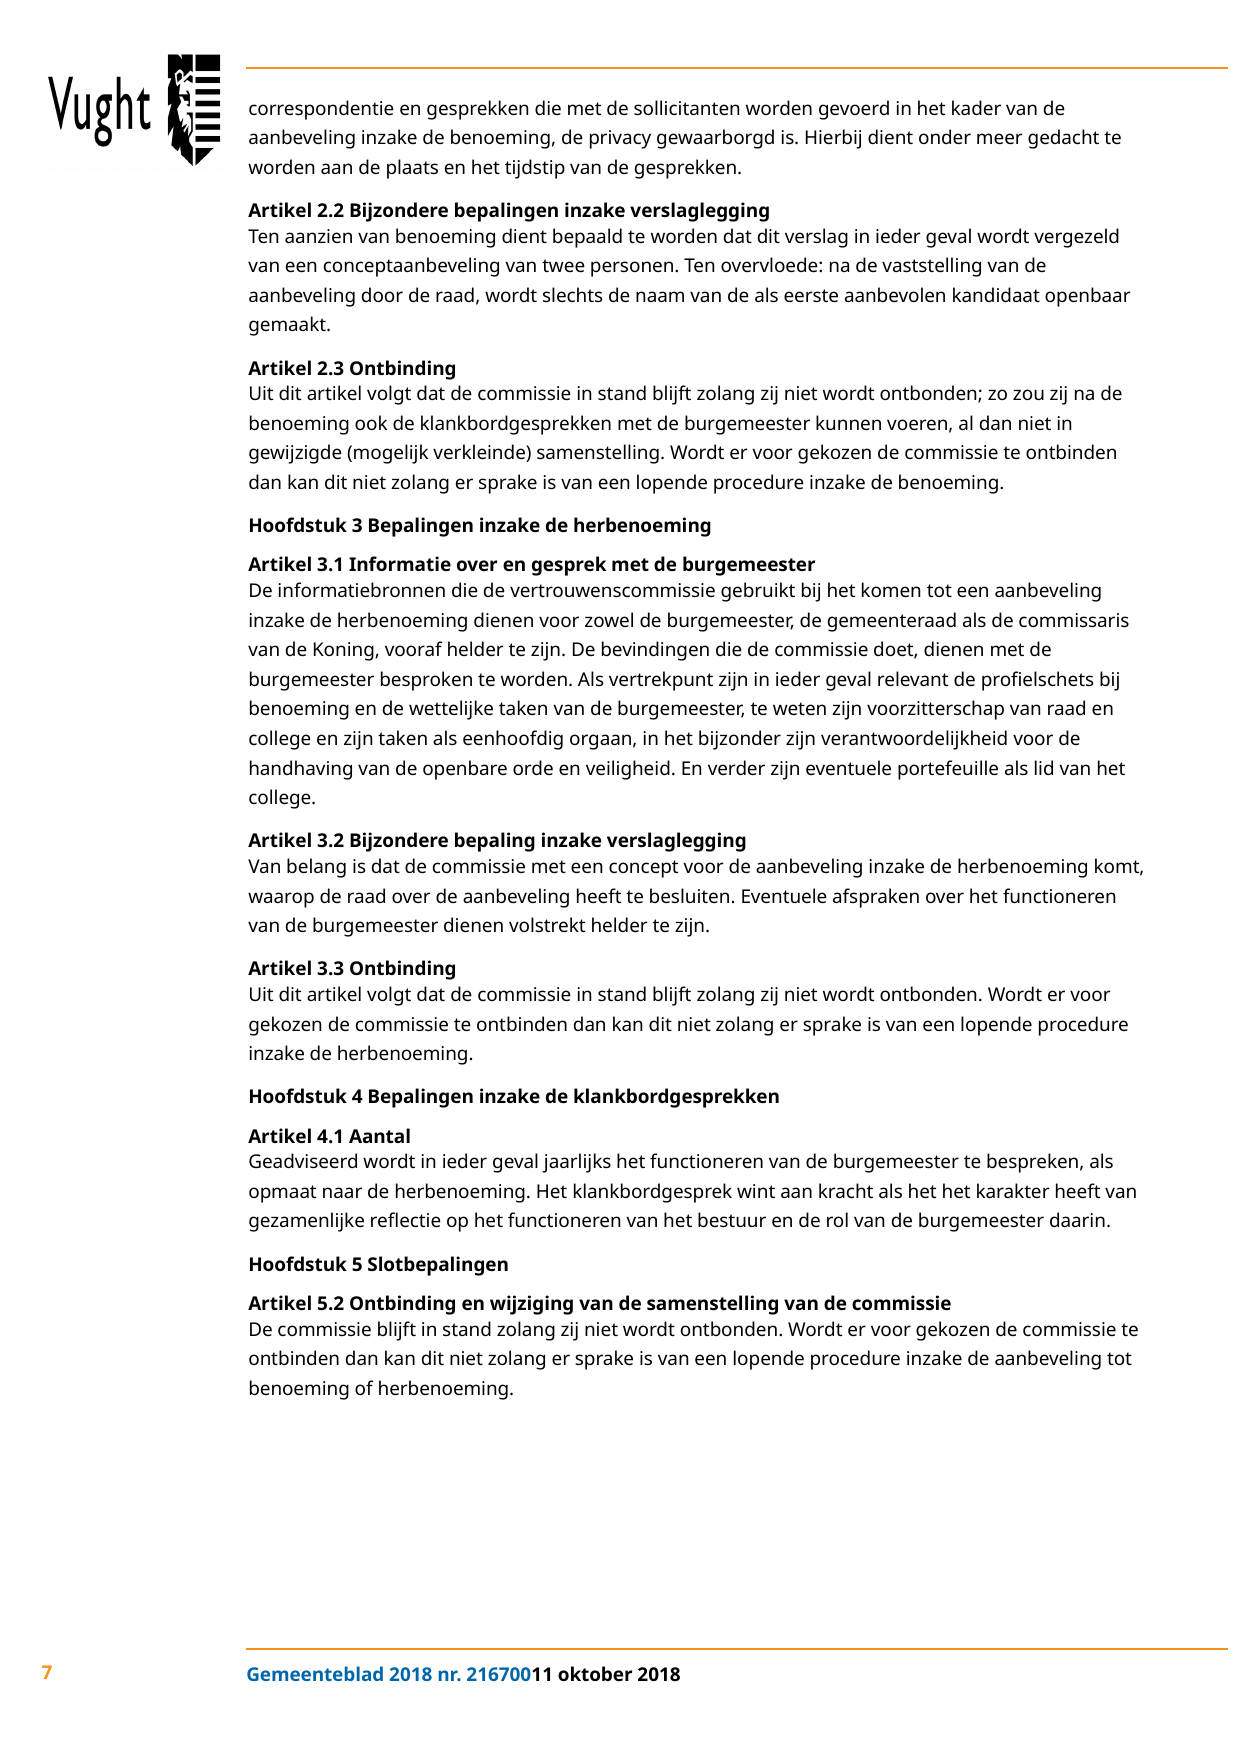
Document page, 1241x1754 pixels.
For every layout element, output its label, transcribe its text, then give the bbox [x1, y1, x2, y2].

text Hoofdstuk 3 Bepalingen inzake de herbenoeming [248, 512, 1152, 538]
text Artikel 2.2 Bijzondere bepalingen inzake verslaglegging [248, 197, 1152, 223]
picture [41, 47, 231, 172]
text Artikel 3.1 Informatie over en gesprek met de burgemeester [248, 552, 1152, 577]
text Geadviseerd wordt in ieder geval jaarlijks het functioneren van de burgemeester te bespreken, als opmaat naar de herbenoeming. Het klankbordgesprek wint aan kracht als het het karakter heeft van gezamenlijke reflectie op het functioneren van het bestuur en de rol van de burgemeester daarin. [248, 1148, 1152, 1233]
text Uit dit artikel volgt dat de commissie in stand blijft zolang zij niet wordt ontbonden. Wordt er voor gekozen de commissie te ontbinden dan kan dit niet zolang er sprake is van een lopende procedure inzake de herbenoeming. [248, 981, 1152, 1066]
text Van belang is dat de commissie met een concept voor de aanbeveling inzake de herbenoeming komt, waarop de raad over de aanbeveling heeft te besluiten. Eventuele afspraken over het functioneren van de burgemeester dienen volstrekt helder te zijn. [248, 853, 1152, 938]
text Uit dit artikel volgt dat de commissie in stand blijft zolang zij niet wordt ontbonden; zo zou zij na de benoeming ook de klankbordgesprekken met de burgemeester kunnen voeren, al dan niet in gewijzigde (mogelijk verkleinde) samenstelling. Wordt er voor gekozen de commissie te ontbinden dan kan dit niet zolang er sprake is van een lopende procedure inzake de benoeming. [248, 380, 1152, 495]
text Artikel 5.2 Ontbinding en wijziging van de samenstelling van de commissie [248, 1290, 1152, 1316]
text Artikel 4.1 Aantal [248, 1123, 1152, 1148]
text De informatiebronnen die de vertrouwenscommissie gebruikt bij het komen tot een aanbeveling inzake de herbenoeming dienen voor zowel de burgemeester, de gemeenteraad als de commissaris van de Koning, vooraf helder te zijn. De bevindingen die de commissie doet, dienen met de burgemeester besproken te worden. Als vertrekpunt zijn in ieder geval relevant de profielschets bij benoeming en de wettelijke taken van de burgemeester, te weten zijn voorzitterschap van raad en college en zijn taken als eenhoofdig orgaan, in het bijzonder zijn verantwoordelijkheid voor de handhaving van de openbare orde en veiligheid. En verder zijn eventuele portefeuille als lid van het college. [248, 577, 1152, 810]
text Hoofdstuk 5 Slotbepalingen [248, 1251, 1152, 1277]
text Artikel 3.2 Bijzondere bepaling inzake verslaglegging [248, 827, 1152, 853]
text correspondentie en gesprekken die met de sollicitanten worden gevoerd in het kader van de aanbeveling inzake de benoeming, de privacy gewaarborgd is. Hierbij dient onder meer gedacht te worden aan de plaats en het tijdstip van de gesprekken. [248, 95, 1152, 180]
text De commissie blijft in stand zolang zij niet wordt ontbonden. Wordt er voor gekozen de commissie te ontbinden dan kan dit niet zolang er sprake is van een lopende procedure inzake de aanbeveling tot benoeming of herbenoeming. [248, 1316, 1152, 1401]
text Hoofdstuk 4 Bepalingen inzake de klankbordgesprekken [248, 1083, 1152, 1109]
text Artikel 3.3 Ontbinding [248, 956, 1152, 981]
text Artikel 2.3 Ontbinding [248, 355, 1152, 380]
text Ten aanzien van benoeming dient bepaald te worden dat dit verslag in ieder geval wordt vergezeld van een conceptaanbeveling van twee personen. Ten overvloede: na de vaststelling van de aanbeveling door de raad, wordt slechts de naam van de als eerste aanbevolen kandidaat openbaar gemaakt. [248, 223, 1152, 337]
